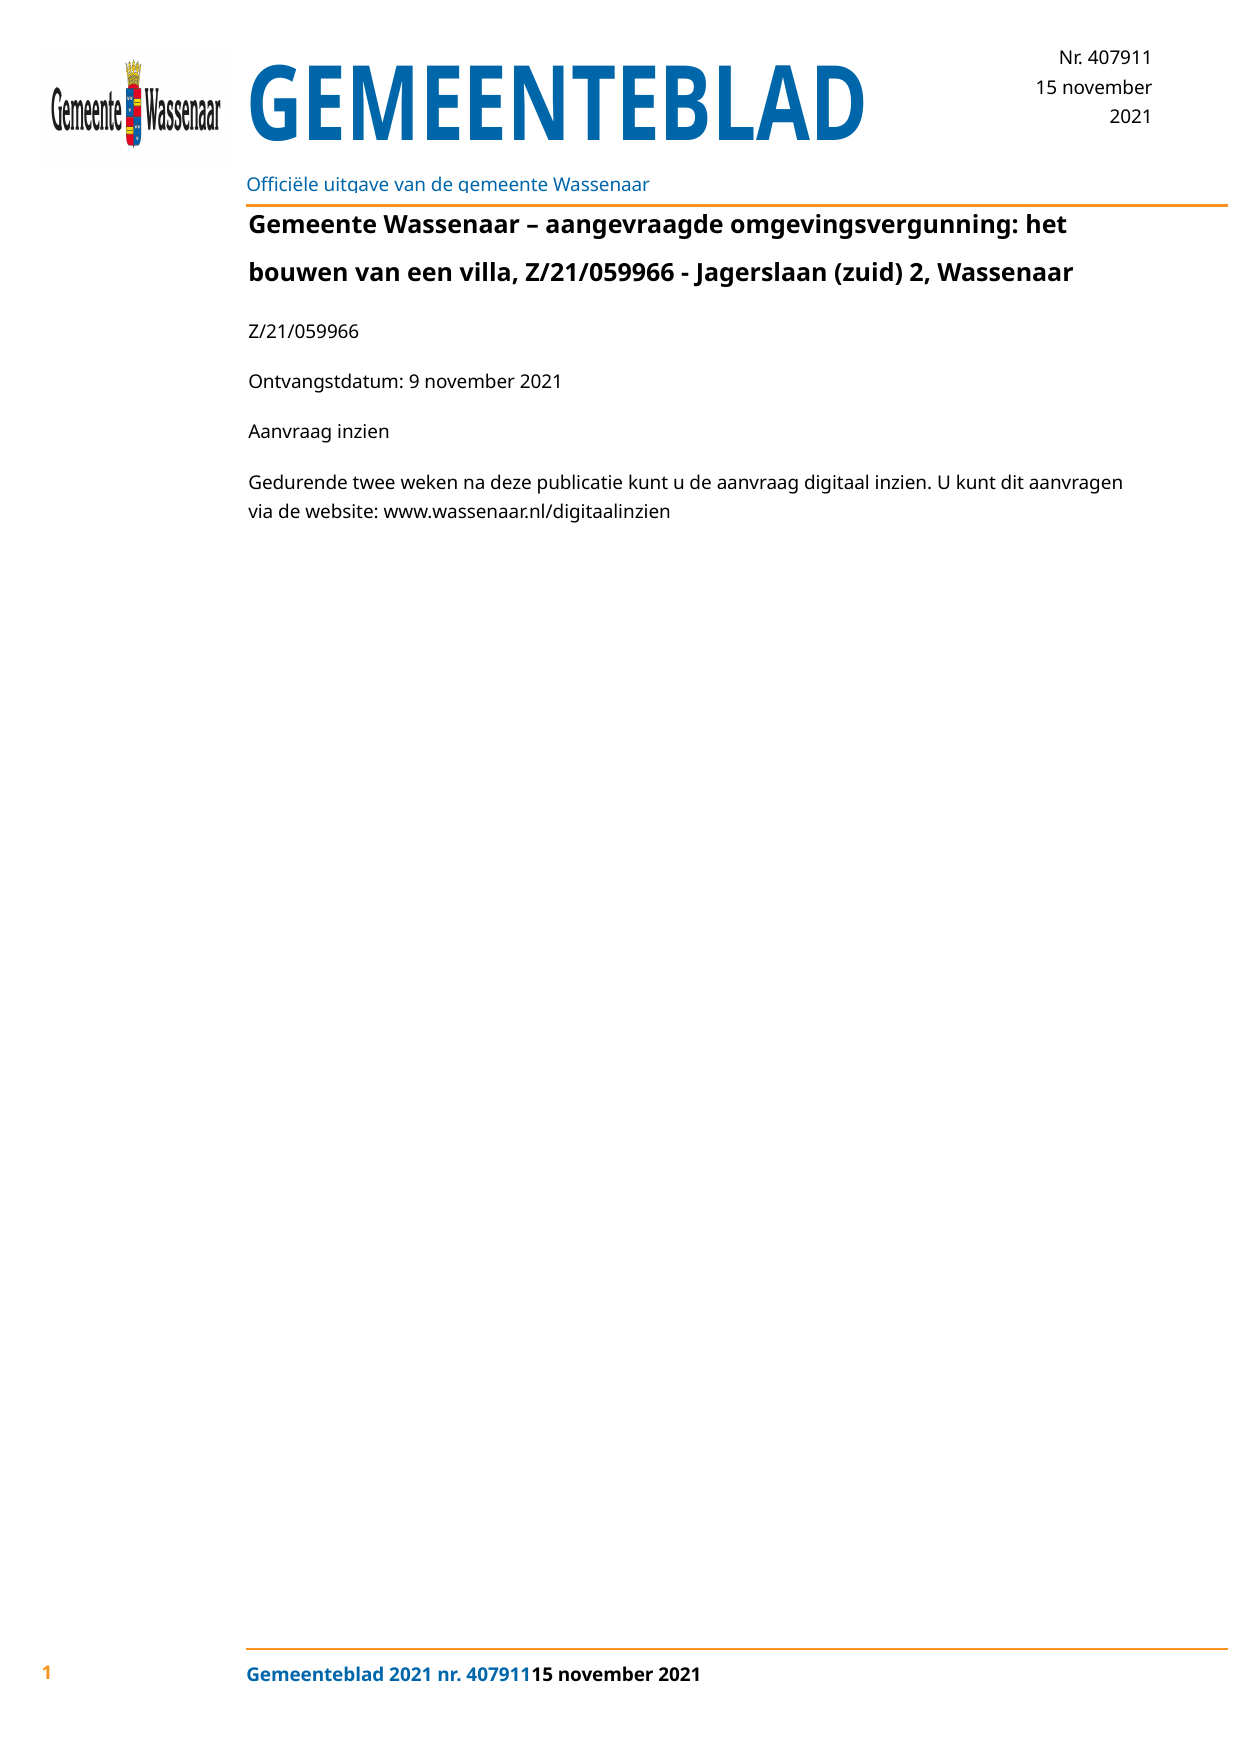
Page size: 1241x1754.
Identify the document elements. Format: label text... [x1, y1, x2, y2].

picture [41, 47, 231, 172]
text Aanvraag inzien [248, 419, 1152, 444]
text Ontvangstdatum: 9 november 2021 [248, 368, 1152, 394]
text Gemeente Wassenaar – aangevraagde omgevingsvergunning: het bouwen van een villa, Z/21/059966 - Jagerslaan (zuid) 2, Wassenaar [248, 207, 1152, 288]
text Gedurende twee weken na deze publicatie kunt u de aanvraag digitaal inzien. U kunt dit aanvragen via de website: www.wassenaar.nl/digitaalinzien [248, 469, 1152, 524]
text Z/21/059966 [248, 318, 1152, 344]
